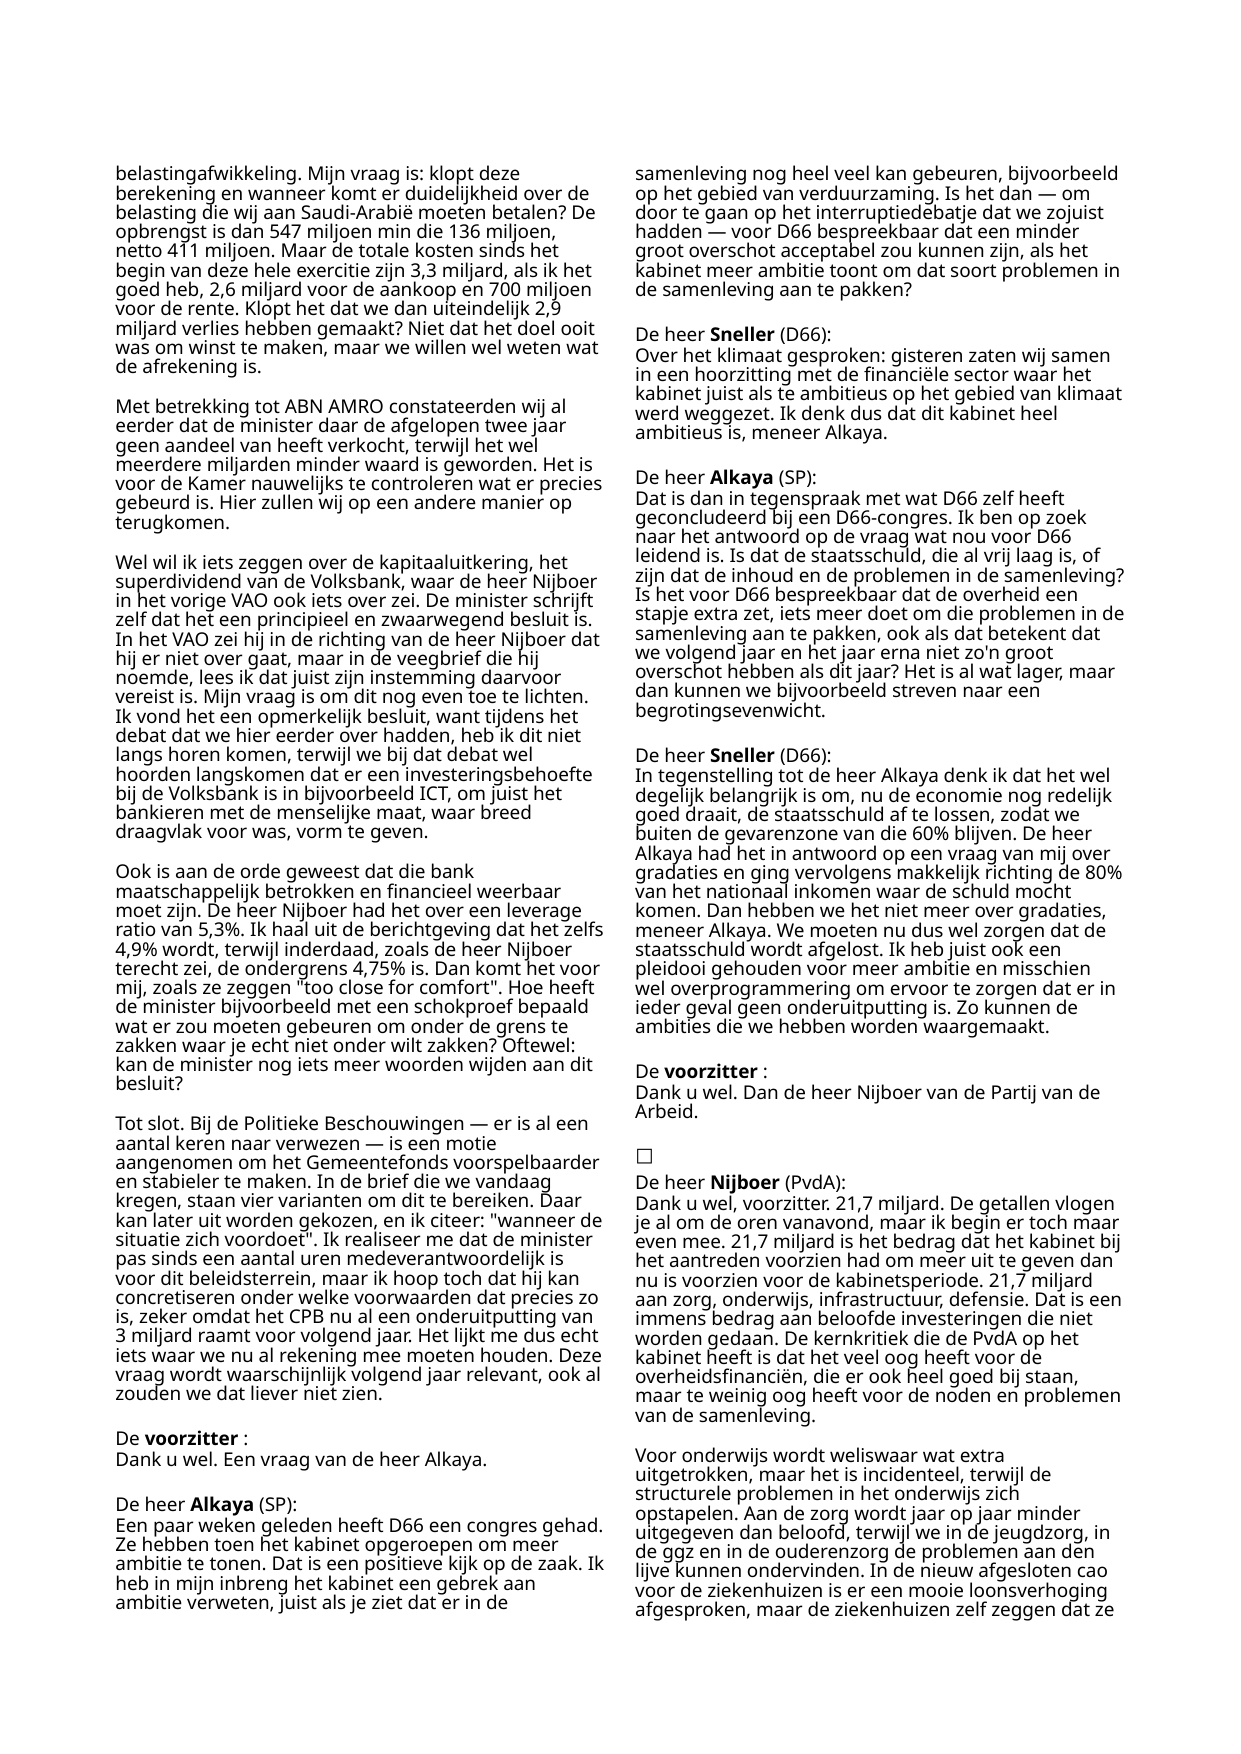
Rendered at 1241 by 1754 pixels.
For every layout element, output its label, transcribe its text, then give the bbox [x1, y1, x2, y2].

text Dank u wel. Dan de heer Nijboer van de Partij van de Arbeid. [635, 1084, 1125, 1122]
text Wel wil ik iets zeggen over de kapitaaluitkering, het superdividend van de Volksbank, waar de heer Nijboer in het vorige VAO ook iets over zei. De minister schrijft zelf dat het een principieel en zwaarwegend besluit is. In het VAO zei hij in de richting van de heer Nijboer dat hij er niet over gaat, maar in de veegbrief die hij noemde, lees ik dat juist zijn instemming daarvoor vereist is. Mijn vraag is om dit nog even toe te lichten. Ik vond het een opmerkelijk besluit, want tijdens het debat dat we hier eerder over hadden, heb ik dit niet langs horen komen, terwijl we bij dat debat wel hoorden langskomen dat er een investeringsbehoefte bij de Volksbank is in bijvoorbeeld ICT, om juist het bankieren met de menselijke maat, waar breed draagvlak voor was, vorm te geven. [115, 554, 605, 843]
text De heer Alkaya (SP): [115, 1491, 605, 1517]
text samenleving nog heel veel kan gebeuren, bijvoorbeeld op het gebied van verduurzaming. Is het dan — om door te gaan op het interruptiedebatje dat we zojuist hadden — voor D66 bespreekbaar dat een minder groot overschot acceptabel zou kunnen zijn, als het kabinet meer ambitie toont om dat soort problemen in de samenleving aan te pakken? [635, 165, 1125, 300]
text Met betrekking tot ABN AMRO constateerden wij al eerder dat de minister daar de afgelopen twee jaar geen aandeel van heeft verkocht, terwijl het wel meerdere miljarden minder waard is geworden. Het is voor de Kamer nauwelijks te controleren wat er precies gebeurd is. Hier zullen wij op een andere manier op terugkomen. [115, 398, 605, 533]
text Dank u wel, voorzitter. 21,7 miljard. De getallen vlogen je al om de oren vanavond, maar ik begin er toch maar even mee. 21,7 miljard is het bedrag dat het kabinet bij het aantreden voorzien had om meer uit te geven dan nu is voorzien voor de kabinetsperiode. 21,7 miljard aan zorg, onderwijs, infrastructuur, defensie. Dat is een immens bedrag aan beloofde investeringen die niet worden gedaan. De kernkritiek die de PvdA op het kabinet heeft is dat het veel oog heeft voor de overheidsfinanciën, die er ook heel goed bij staan, maar te weinig oog heeft voor de noden en problemen van de samenleving. [635, 1195, 1125, 1426]
text Dat is dan in tegenspraak met wat D66 zelf heeft geconcludeerd bij een D66-congres. Ik ben op zoek naar het antwoord op de vraag wat nou voor D66 leidend is. Is dat de staatsschuld, die al vrij laag is, of zijn dat de inhoud en de problemen in de samenleving? Is het voor D66 bespreekbaar dat de overheid een stapje extra zet, iets meer doet om die problemen in de samenleving aan te pakken, ook als dat betekent dat we volgend jaar en het jaar erna niet zo'n groot overschot hebben als dit jaar? Het is al wat lager, maar dan kunnen we bijvoorbeeld streven naar een begrotingsevenwicht. [635, 490, 1125, 721]
text De heer Sneller (D66): [635, 742, 1125, 767]
text De heer Sneller (D66): [635, 321, 1125, 347]
text In tegenstelling tot de heer Alkaya denk ik dat het wel degelijk belangrijk is om, nu de economie nog redelijk goed draait, de staatsschuld af te lossen, zodat we buiten de gevarenzone van die 60% blijven. De heer Alkaya had het in antwoord op een vraag van mij over gradaties en ging vervolgens makkelijk richting de 80% van het nationaal inkomen waar de schuld mocht komen. Dan hebben we het niet meer over gradaties, meneer Alkaya. We moeten nu dus wel zorgen dat de staatsschuld wordt afgelost. Ik heb juist ook een pleidooi gehouden voor meer ambitie en misschien wel overprogrammering om ervoor te zorgen dat er in ieder geval geen onderuitputting is. Zo kunnen de ambities die we hebben worden waargemaakt. [635, 767, 1125, 1037]
text De heer Nijboer (PvdA): [635, 1169, 1125, 1195]
text Tot slot. Bij de Politieke Beschouwingen — er is al een aantal keren naar verwezen — is een motie aangenomen om het Gemeentefonds voorspelbaarder en stabieler te maken. In de brief die we vandaag kregen, staan vier varianten om dit te bereiken. Daar kan later uit worden gekozen, en ik citeer: "wanneer de situatie zich voordoet". Ik realiseer me dat de minister pas sinds een aantal uren medeverantwoordelijk is voor dit beleidsterrein, maar ik hoop toch dat hij kan concretiseren onder welke voorwaarden dat precies zo is, zeker omdat het CPB nu al een onderuitputting van 3 miljard raamt voor volgend jaar. Het lijkt me dus echt iets waar we nu al rekening mee moeten houden. Deze vraag wordt waarschijnlijk volgend jaar relevant, ook al zouden we dat liever niet zien. [115, 1115, 605, 1404]
text De voorzitter : [115, 1425, 605, 1451]
text Voor onderwijs wordt weliswaar wat extra uitgetrokken, maar het is incidenteel, terwijl de structurele problemen in het onderwijs zich opstapelen. Aan de zorg wordt jaar op jaar minder uitgegeven dan beloofd, terwijl we in de jeugdzorg, in de ggz en in de ouderenzorg de problemen aan den lijve kunnen ondervinden. In de nieuw afgesloten cao voor de ziekenhuizen is er een mooie loonsverhoging afgesproken, maar de ziekenhuizen zelf zeggen dat ze [635, 1447, 1125, 1620]
text ⬜ [635, 1143, 1125, 1169]
text Over het klimaat gesproken: gisteren zaten wij samen in een hoorzitting met de financiële sector waar het kabinet juist als te ambitieus op het gebied van klimaat werd weggezet. Ik denk dus dat dit kabinet heel ambitieus is, meneer Alkaya. [635, 347, 1125, 443]
text belastingafwikkeling. Mijn vraag is: klopt deze berekening en wanneer komt er duidelijkheid over de belasting die wij aan Saudi-Arabië moeten betalen? De opbrengst is dan 547 miljoen min die 136 miljoen, netto 411 miljoen. Maar de totale kosten sinds het begin van deze hele exercitie zijn 3,3 miljard, als ik het goed heb, 2,6 miljard voor de aankoop en 700 miljoen voor de rente. Klopt het dat we dan uiteindelijk 2,9 miljard verlies hebben gemaakt? Niet dat het doel ooit was om winst te maken, maar we willen wel weten wat de afrekening is. [115, 165, 605, 377]
text Dank u wel. Een vraag van de heer Alkaya. [115, 1451, 605, 1470]
text Een paar weken geleden heeft D66 een congres gehad. Ze hebben toen het kabinet opgeroepen om meer ambitie te tonen. Dat is een positieve kijk op de zaak. Ik heb in mijn inbreng het kabinet een gebrek aan ambitie verweten, juist als je ziet dat er in de [115, 1517, 605, 1613]
text Ook is aan de orde geweest dat die bank maatschappelijk betrokken en financieel weerbaar moet zijn. De heer Nijboer had het over een leverage ratio van 5,3%. Ik haal uit de berichtgeving dat het zelfs 4,9% wordt, terwijl inderdaad, zoals de heer Nijboer terecht zei, de ondergrens 4,75% is. Dan komt het voor mij, zoals ze zeggen "too close for comfort". Hoe heeft de minister bijvoorbeeld met een schokproef bepaald wat er zou moeten gebeuren om onder de grens te zakken waar je echt niet onder wilt zakken? Oftewel: kan de minister nog iets meer woorden wijden aan dit besluit? [115, 863, 605, 1095]
text De heer Alkaya (SP): [635, 464, 1125, 490]
text De voorzitter : [635, 1058, 1125, 1084]
